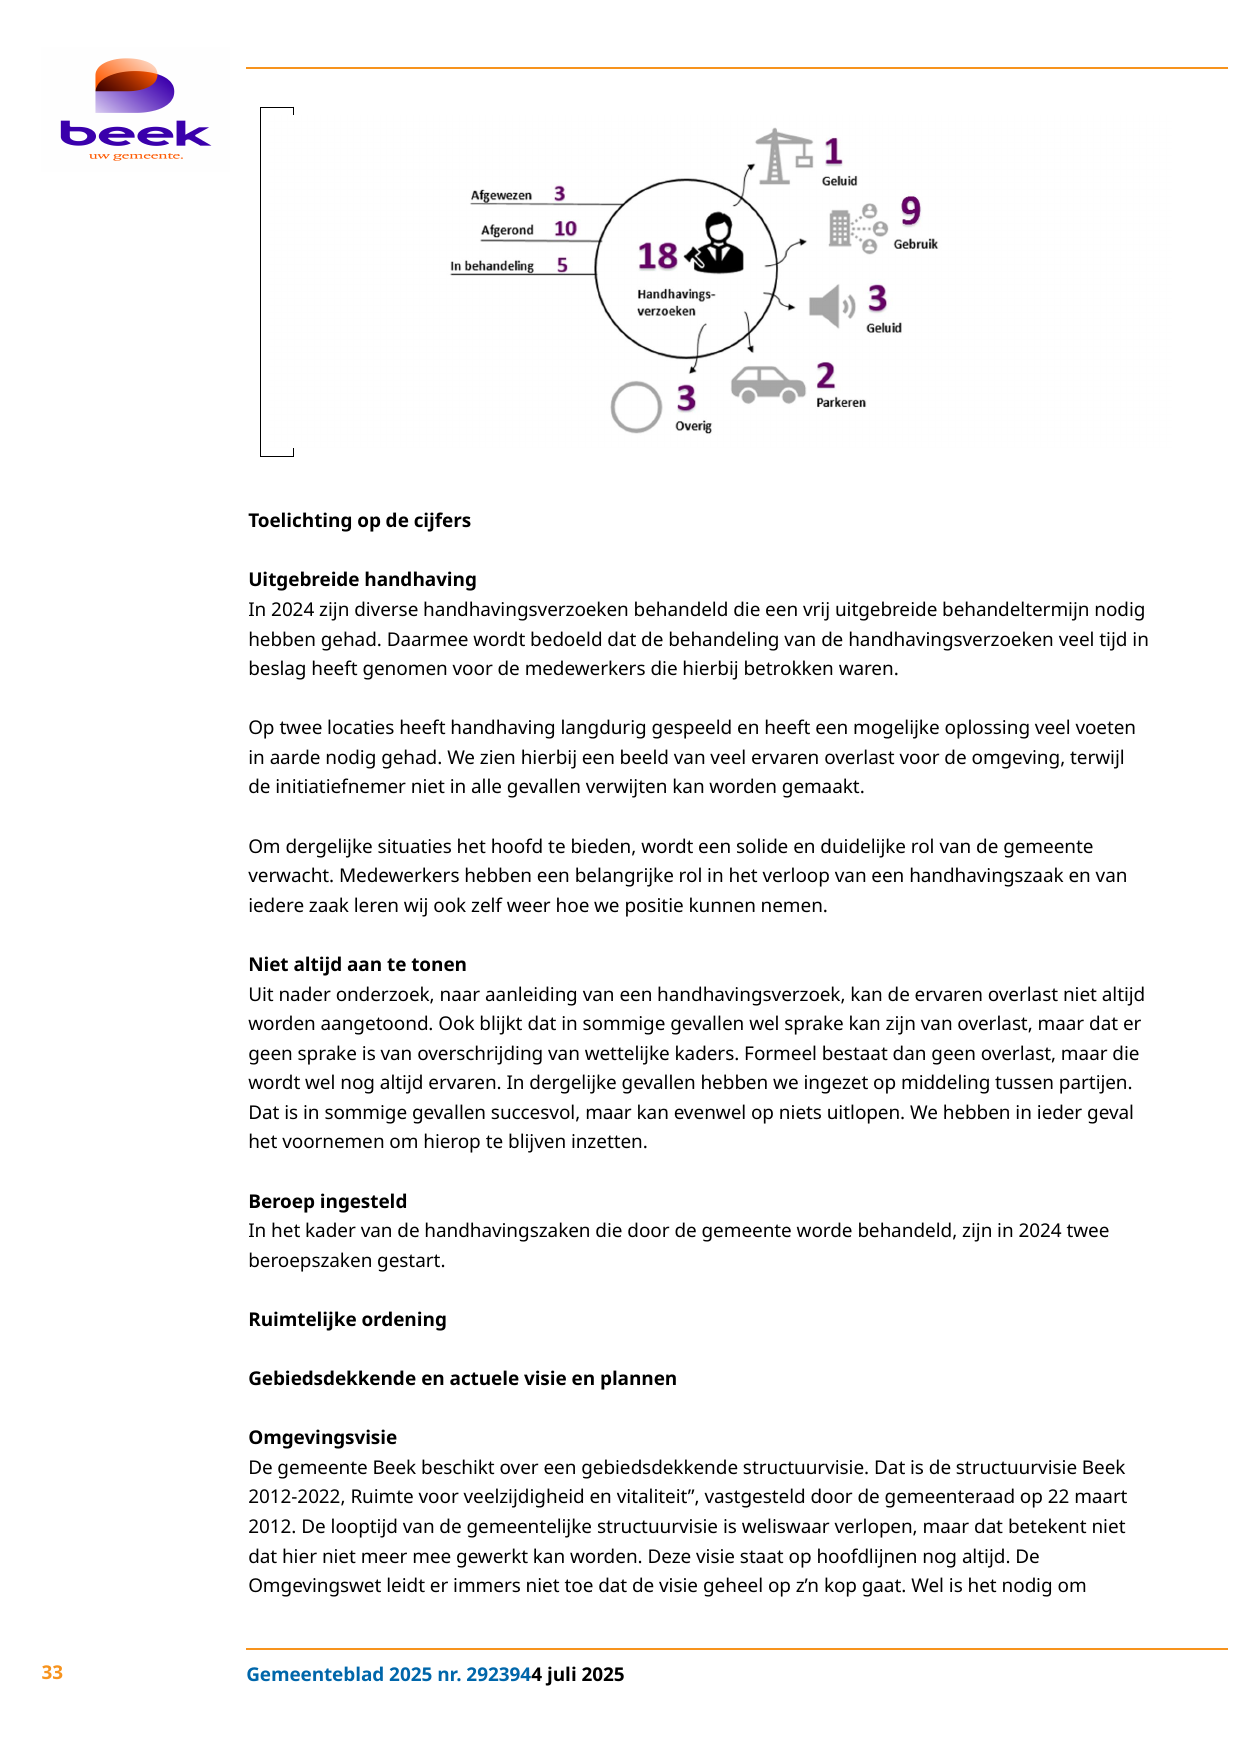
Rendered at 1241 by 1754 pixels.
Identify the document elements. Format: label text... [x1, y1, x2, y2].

text Gebiedsdekkende en actuele visie en plannen [248, 1365, 1152, 1391]
text Niet altijd aan te tonen [248, 951, 1152, 977]
text De gemeente Beek beschikt over een gebiedsdekkende structuurvisie. Dat is de structuurvisie Beek 2012-2022, Ruimte voor veelzijdigheid en vitaliteit”, vastgesteld door de gemeenteraad op 22 maart 2012. De looptijd van de gemeentelijke structuurvisie is weliswaar verlopen, maar dat betekent niet dat hier niet meer mee gewerkt kan worden. Deze visie staat op hoofdlijnen nog altijd. De Omgevingswet leidt er immers niet toe dat de visie geheel op z’n kop gaat. Wel is het nodig om [248, 1454, 1152, 1598]
text Toelichting op de cijfers [248, 507, 1152, 533]
text Uit nader onderzoek, naar aanleiding van een handhavingsverzoek, kan de ervaren overlast niet altijd worden aangetoond. Ook blijkt dat in sommige gevallen wel sprake kan zijn van overlast, maar dat er geen sprake is van overschrijding van wettelijke kaders. Formeel bestaat dan geen overlast, maar die wordt wel nog altijd ervaren. In dergelijke gevallen hebben we ingezet op middeling tussen partijen. Dat is in sommige gevallen succesvol, maar kan evenwel op niets uitlopen. We hebben in ieder geval het voornemen om hierop te blijven inzetten. [248, 981, 1152, 1154]
text Uitgebreide handhaving [248, 567, 1152, 592]
text In 2024 zijn diverse handhavingsverzoeken behandeld die een vrij uitgebreide behandeltermijn nodig hebben gehad. Daarmee wordt bedoeld dat de behandeling van de handhavingsverzoeken veel tijd in beslag heeft genomen voor de medewerkers die hierbij betrokken waren. [248, 596, 1152, 681]
text Omgevingsvisie [248, 1424, 1152, 1450]
picture [268, 115, 1173, 448]
text Op twee locaties heeft handhaving langdurig gespeeld en heeft een mogelijke oplossing veel voeten in aarde nodig gehad. We zien hierbij een beeld van veel ervaren overlast voor de omgeving, terwijl de initiatiefnemer niet in alle gevallen verwijten kan worden gemaakt. [248, 714, 1152, 799]
picture [41, 47, 231, 172]
text Om dergelijke situaties het hoofd te bieden, wordt een solide en duidelijke rol van de gemeente verwacht. Medewerkers hebben een belangrijke rol in het verloop van een handhavingszaak en van iedere zaak leren wij ook zelf weer hoe we positie kunnen nemen. [248, 833, 1152, 918]
text Ruimtelijke ordening [248, 1306, 1152, 1332]
text Beroep ingesteld [248, 1188, 1152, 1213]
text In het kader van de handhavingszaken die door de gemeente worde behandeld, zijn in 2024 twee beroepszaken gestart. [248, 1217, 1152, 1273]
